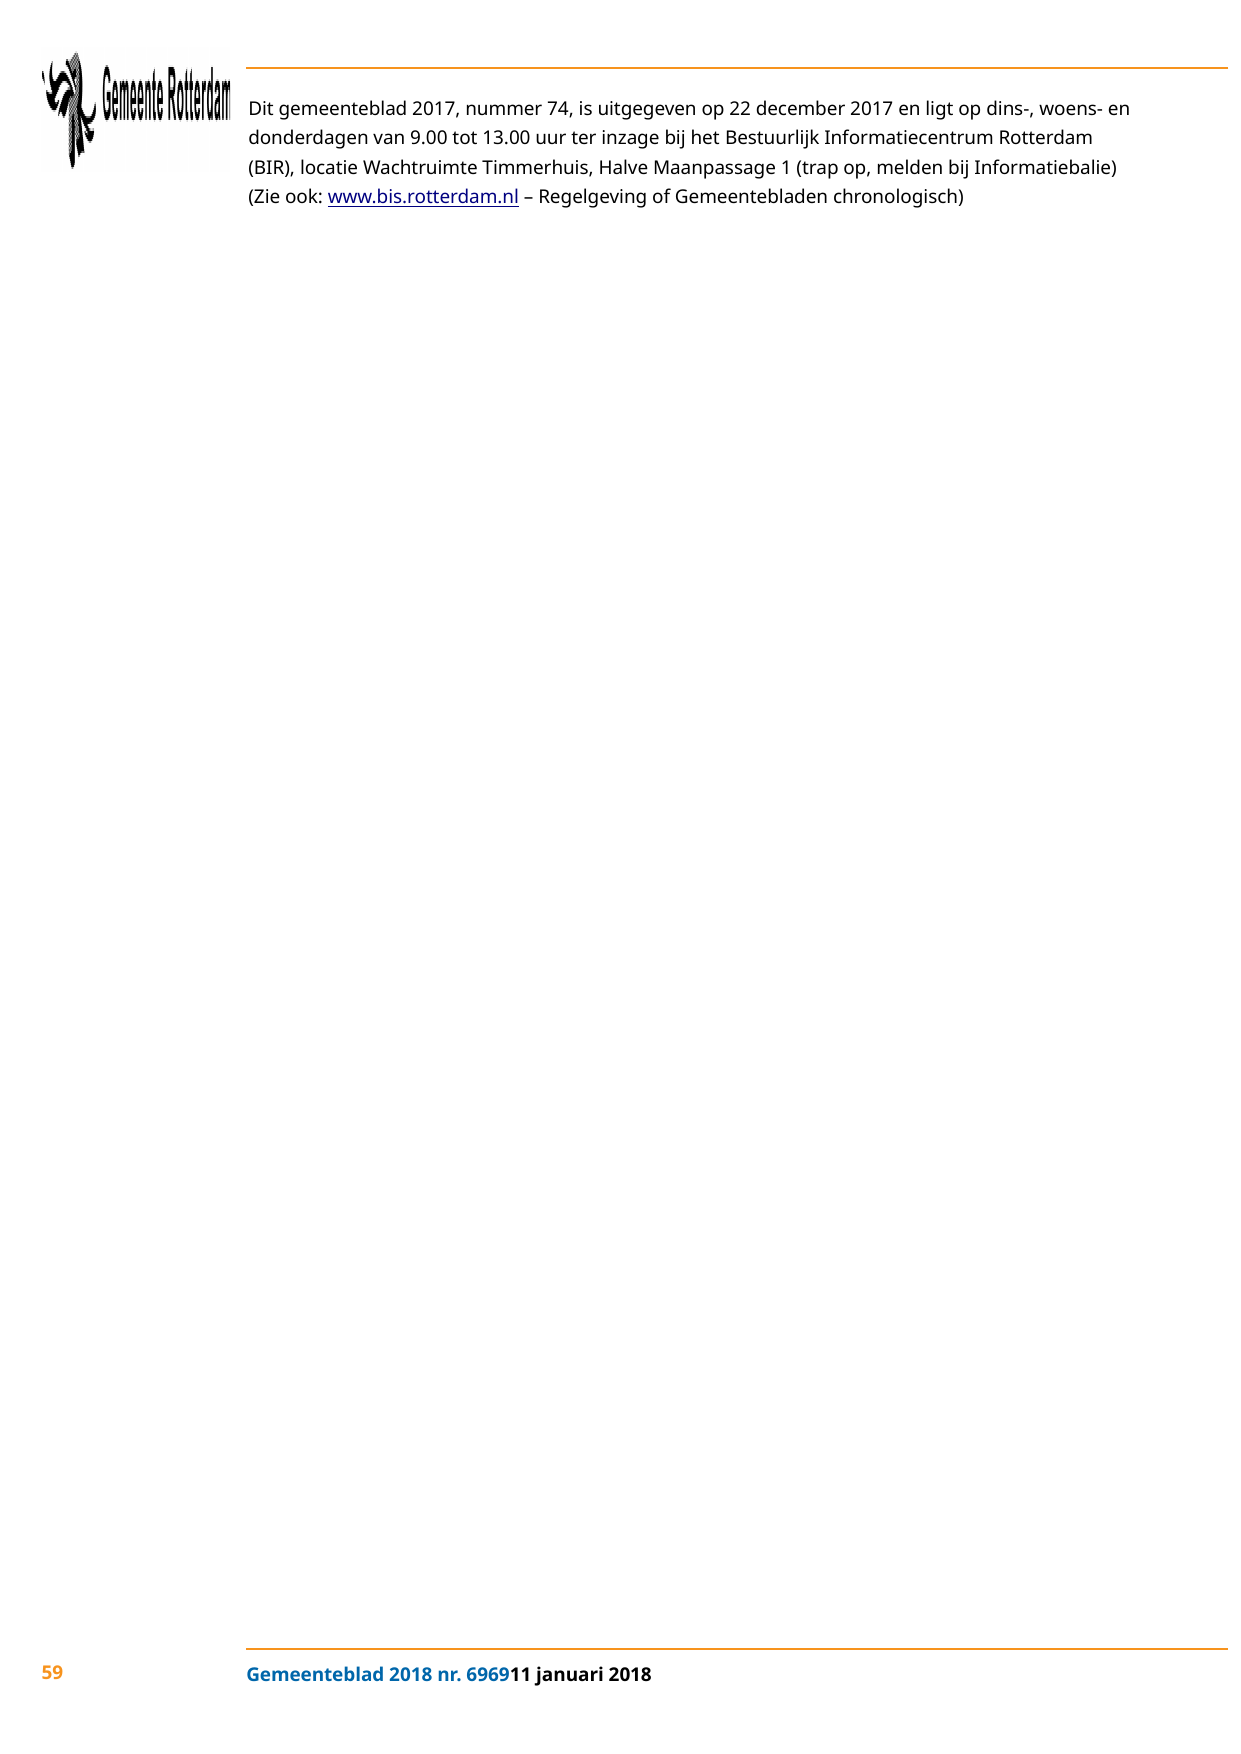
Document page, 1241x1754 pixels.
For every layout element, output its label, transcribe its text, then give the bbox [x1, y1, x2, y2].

text (Zie ook: www.bis.rotterdam.nl – Regelgeving of Gemeentebladen chronologisch) [248, 184, 1152, 209]
picture [41, 47, 231, 172]
text Dit gemeenteblad 2017, nummer 74, is uitgegeven op 22 december 2017 en ligt op dins-, woens- en donderdagen van 9.00 tot 13.00 uur ter inzage bij het Bestuurlijk Informatiecentrum Rotterdam (BIR), locatie Wachtruimte Timmerhuis, Halve Maanpassage 1 (trap op, melden bij Informatiebalie) [248, 95, 1152, 180]
